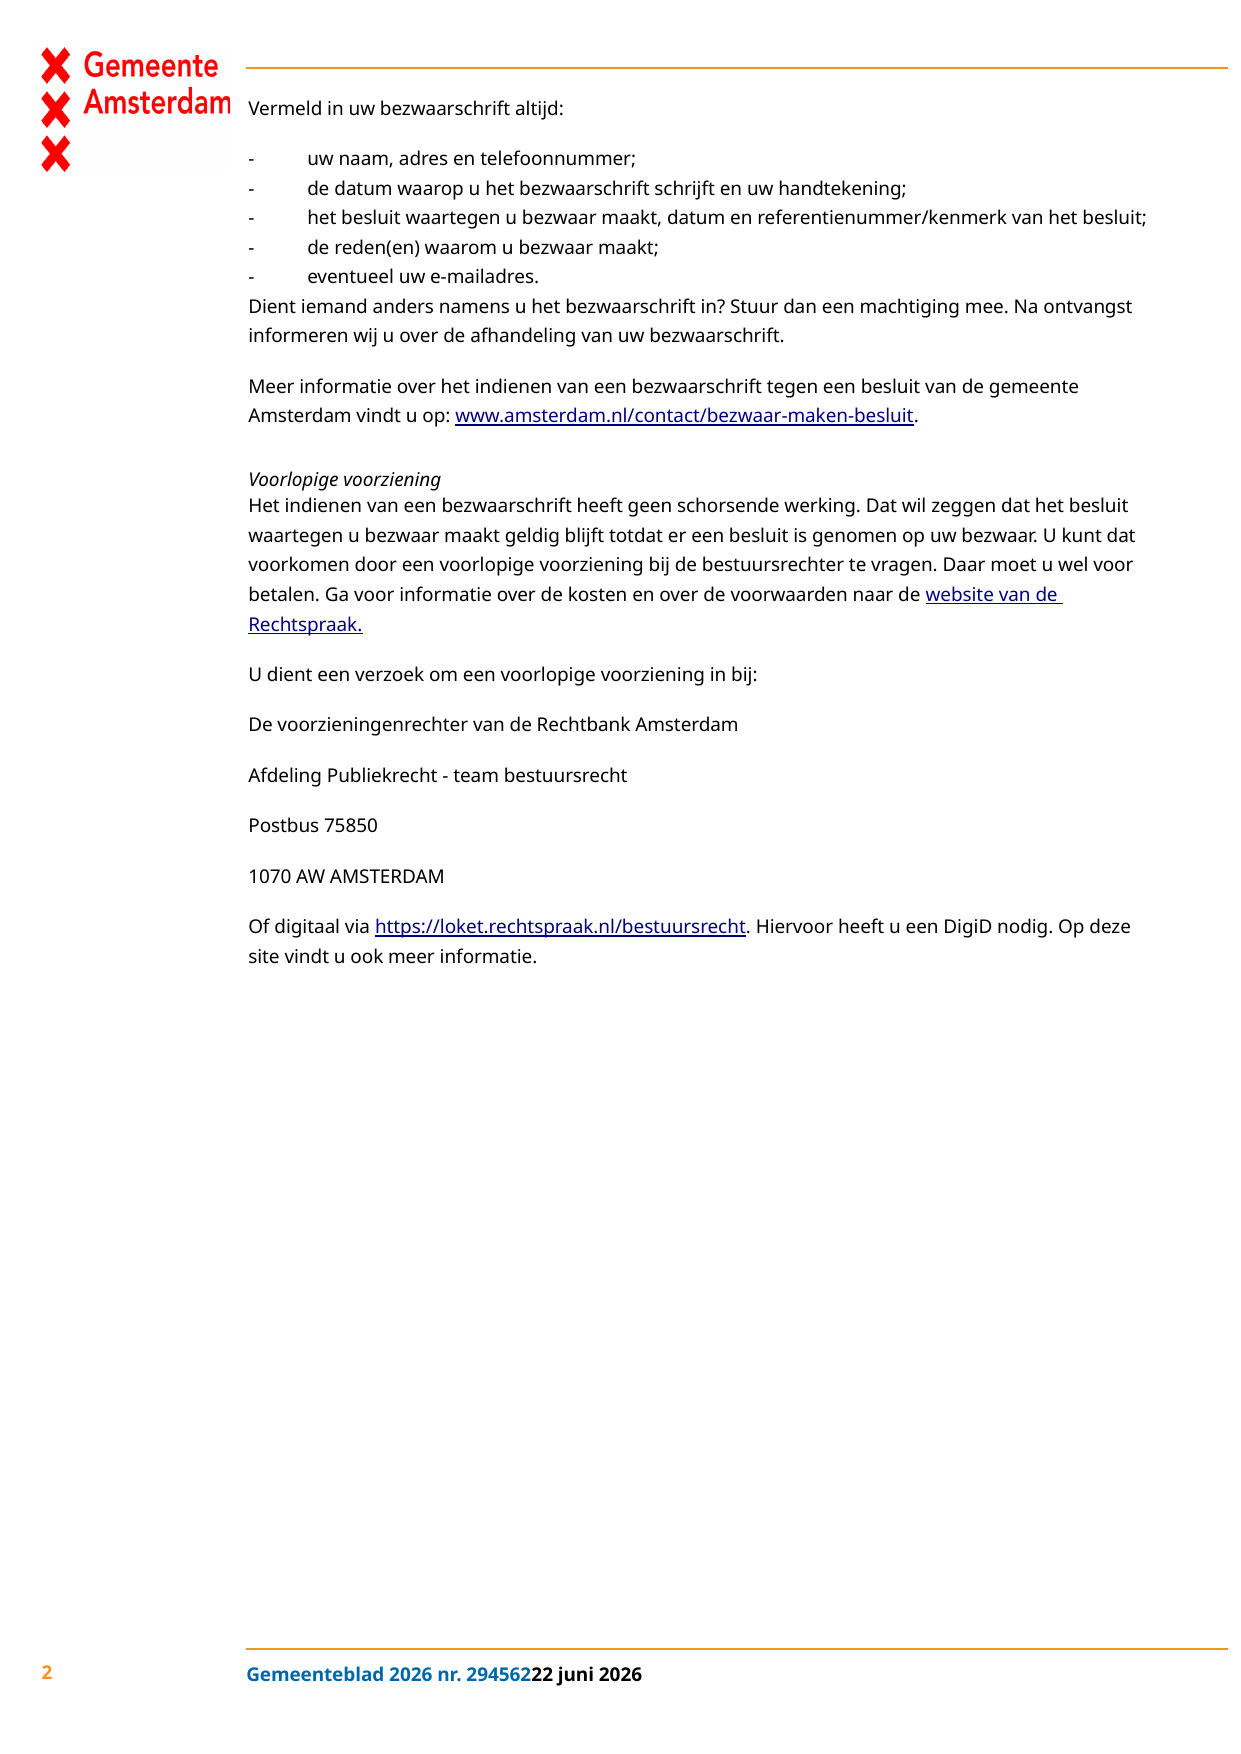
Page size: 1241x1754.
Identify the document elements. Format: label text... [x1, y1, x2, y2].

text De voorzieningenrechter van de Rechtbank Amsterdam [248, 712, 1152, 737]
text Meer informatie over het indienen van een bezwaarschrift tegen een besluit van de gemeente Amsterdam vindt u op: www.amsterdam.nl/contact/bezwaar-maken-besluit. [248, 373, 1152, 428]
picture [41, 47, 231, 172]
text Dient iemand anders namens u het bezwaarschrift in? Stuur dan een machtiging mee. Na ontvangst informeren wij u over de afhandeling van uw bezwaarschrift. [248, 293, 1152, 348]
text Afdeling Publiekrecht - team bestuursrecht [248, 762, 1152, 788]
text U dient een verzoek om een voorlopige voorziening in bij: [248, 661, 1152, 687]
text Postbus 75850 [248, 812, 1152, 838]
text Het indienen van een bezwaarschrift heeft geen schorsende werking. Dat wil zeggen dat het besluit waartegen u bezwaar maakt geldig blijft totdat er een besluit is genomen op uw bezwaar. U kunt dat voorkomen door een voorlopige voorziening bij de bestuursrechter te vragen. Daar moet u wel voor betalen. Ga voor informatie over de kosten en over de voorwaarden naar de website van de Rechtspraak. [248, 492, 1152, 636]
text Voorlopige voorziening [248, 467, 1152, 492]
list het besluit waartegen u bezwaar maakt, datum en referentienummer/kenmerk van het besluit; [248, 204, 1152, 230]
list uw naam, adres en telefoonnummer; [248, 145, 1152, 171]
text Vermeld in uw bezwaarschrift altijd: [248, 95, 1152, 121]
list eventueel uw e-mailadres. [248, 263, 1152, 289]
text Of digitaal via https://loket.rechtspraak.nl/bestuursrecht. Hiervoor heeft u een DigiD nodig. Op deze site vindt u ook meer informatie. [248, 913, 1152, 968]
text 1070 AW AMSTERDAM [248, 863, 1152, 888]
list de datum waarop u het bezwaarschrift schrijft en uw handtekening; [248, 175, 1152, 201]
list de reden(en) waarom u bezwaar maakt; [248, 234, 1152, 260]
